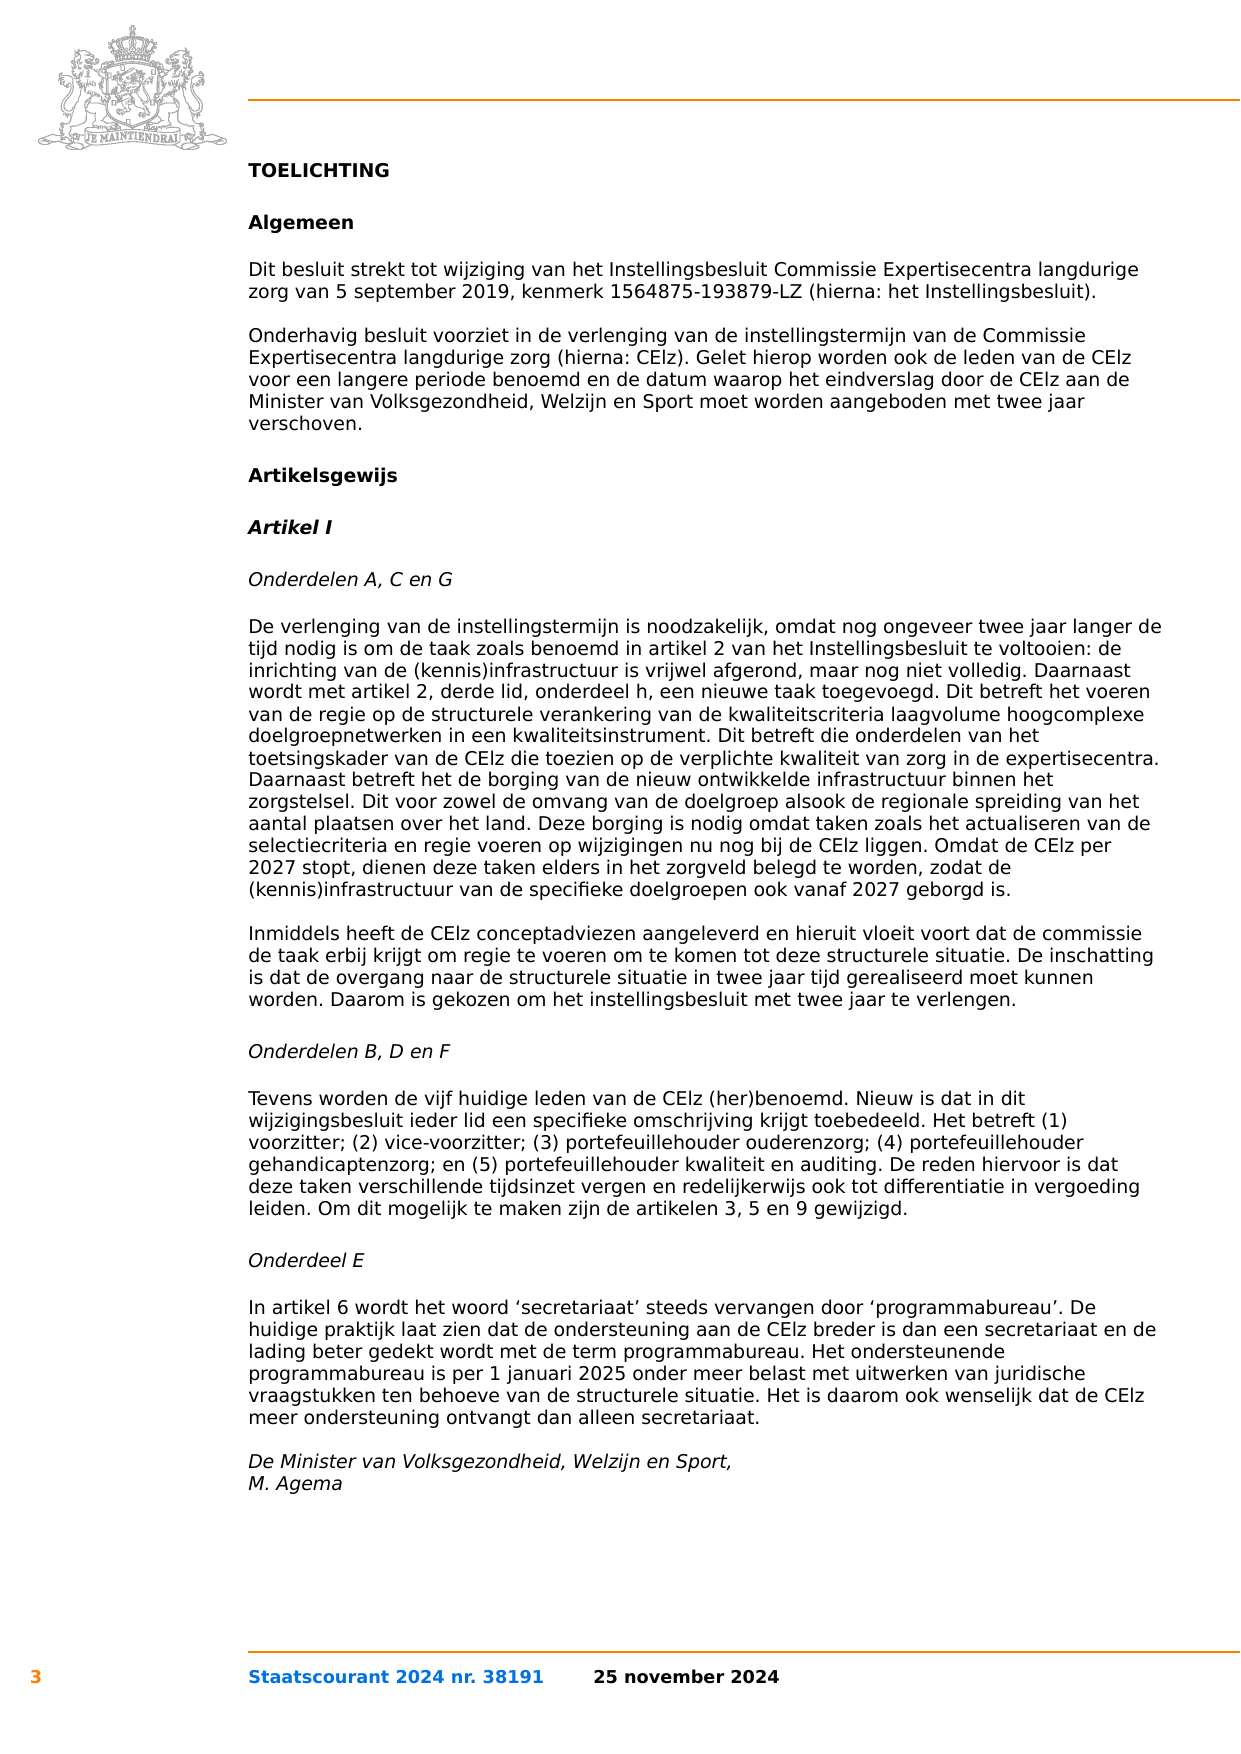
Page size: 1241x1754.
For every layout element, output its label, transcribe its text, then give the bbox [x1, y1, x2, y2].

subtitle Artikelsgewijs [248, 464, 1163, 487]
text Onderhavig besluit voorziet in de verlenging van de instellingstermijn van de Commissie Expertisecentra langdurige zorg (hierna: CElz). Gelet hierop worden ook de leden van de CElz voor een langere periode benoemd en de datum waarop het eindverslag door de CElz aan de Minister van Volksgezondheid, Welzijn en Sport moet worden aangeboden met twee jaar verschoven. [248, 325, 1163, 434]
subtitle Artikel I [248, 517, 1163, 538]
subtitle Onderdeel E [248, 1250, 1163, 1272]
picture [38, 25, 227, 150]
text Tevens worden de vijf huidige leden van de CElz (her)benoemd. Nieuw is dat in dit wijzigingsbesluit ieder lid een specifieke omschrijving krijgt toebedeeld. Het betreft (1) voorzitter; (2) vice-voorzitter; (3) portefeuillehouder ouderenzorg; (4) portefeuillehouder gehandicaptenzorg; en (5) portefeuillehouder kwaliteit en auditing. De reden hiervoor is dat deze taken verschillende tijdsinzet vergen en redelijkerwijs ook tot differentiatie in vergoeding leiden. Om dit mogelijk te maken zijn de artikelen 3, 5 en 9 gewijzigd. [248, 1088, 1163, 1220]
subtitle Algemeen [248, 212, 1163, 234]
text De Minister van Volksgezondheid, Welzijn en Sport, M. Agema [248, 1451, 1163, 1494]
text Dit besluit strekt tot wijziging van het Instellingsbesluit Commissie Expertisecentra langdurige zorg van 5 september 2019, kenmerk 1564875-193879-LZ (hierna: het Instellingsbesluit). [248, 259, 1163, 303]
text Inmiddels heeft de CElz conceptadviezen aangeleverd en hieruit vloeit voort dat de commissie de taak erbij krijgt om regie te voeren om te komen tot deze structurele situatie. De inschatting is dat de overgang naar de structurele situatie in twee jaar tijd gerealiseerd moet kunnen worden. Daarom is gekozen om het instellingsbesluit met twee jaar te verlengen. [248, 923, 1163, 1011]
text In artikel 6 wordt het woord ‘secretariaat’ steeds vervangen door ‘programmabureau’. De huidige praktijk laat zien dat de ondersteuning aan de CElz breder is dan een secretariaat en de lading beter gedekt wordt met de term programmabureau. Het ondersteunende programmabureau is per 1 januari 2025 onder meer belast met uitwerken van juridische vraagstukken ten behoeve van de structurele situatie. Het is daarom ook wenselijk dat de CElz meer ondersteuning ontvangt dan alleen secretariaat. [248, 1297, 1163, 1429]
text De verlenging van de instellingstermijn is noodzakelijk, omdat nog ongeveer twee jaar langer de tijd nodig is om de taak zoals benoemd in artikel 2 van het Instellingsbesluit te voltooien: de inrichting van de (kennis)infrastructuur is vrijwel afgerond, maar nog niet volledig. Daarnaast wordt met artikel 2, derde lid, onderdeel h, een nieuwe taak toegevoegd. Dit betreft het voeren van de regie op de structurele verankering van de kwaliteitscriteria laagvolume hoogcomplexe doelgroepnetwerken in een kwaliteitsinstrument. Dit betreft die onderdelen van het toetsingskader van de CElz die toezien op de verplichte kwaliteit van zorg in de expertisecentra. Daarnaast betreft het de borging van de nieuw ontwikkelde infrastructuur binnen het zorgstelsel. Dit voor zowel de omvang van de doelgroep alsook de regionale spreiding van het aantal plaatsen over het land. Deze borging is nodig omdat taken zoals het actualiseren van de selectiecriteria en regie voeren op wijzigingen nu nog bij de CElz liggen. Omdat de CElz per 2027 stopt, dienen deze taken elders in het zorgveld belegd te worden, zodat de (kennis)infrastructuur van de specifieke doelgroepen ook vanaf 2027 geborgd is. [248, 616, 1163, 901]
subtitle Onderdelen A, C en G [248, 568, 1163, 591]
subtitle Onderdelen B, D en F [248, 1041, 1163, 1063]
subtitle TOELICHTING [248, 160, 1163, 182]
